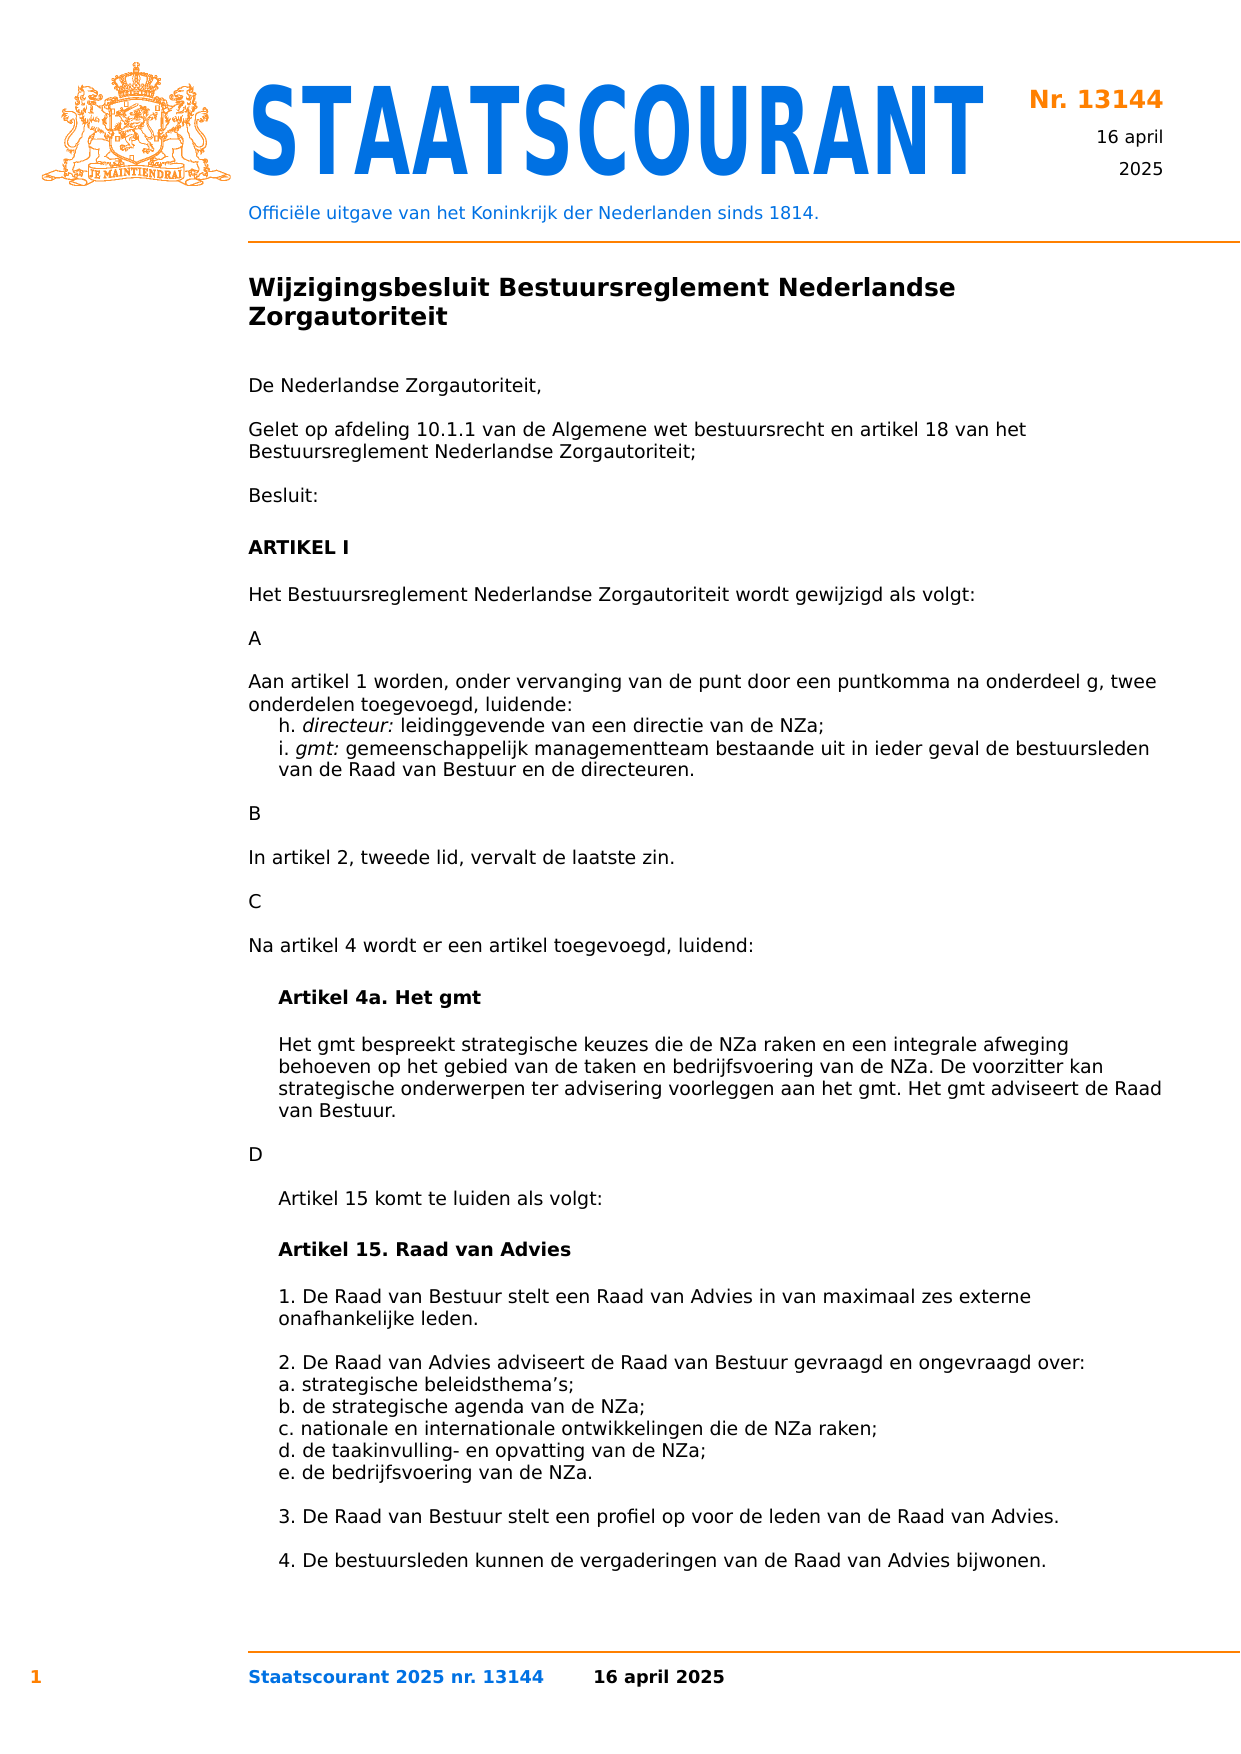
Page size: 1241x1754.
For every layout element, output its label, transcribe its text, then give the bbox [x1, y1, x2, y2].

text A [248, 628, 1163, 649]
text Artikel 15 komt te luiden als volgt: [278, 1187, 1163, 1209]
subtitle Wijzigingsbesluit Bestuursreglement Nederlandse Zorgautoriteit [248, 273, 1163, 331]
text Het gmt bespreekt strategische keuzes die de NZa raken en een integrale afweging behoeven op het gebied van de taken en bedrijfsvoering van de NZa. De voorzitter kan strategische onderwerpen ter advisering voorleggen aan het gmt. Het gmt adviseert de Raad van Bestuur. [278, 1034, 1163, 1122]
text a. strategische beleidsthema’s; [278, 1374, 1163, 1396]
text Aan artikel 1 worden, onder vervanging van de punt door een puntkomma na onderdeel g, twee onderdelen toegevoegd, luidende: [248, 671, 1163, 715]
text e. de bedrijfsvoering van de NZa. [278, 1462, 1163, 1484]
subtitle ARTIKEL I [248, 537, 1163, 559]
table_cell Officiële uitgave van het Koninkrijk der Nederlanden sinds 1814. [248, 203, 1240, 241]
table_header STAATSCOURANT [248, 62, 998, 203]
text 1. De Raad van Bestuur stelt een Raad van Advies in van maximaal zes externe onafhankelijke leden. [278, 1286, 1163, 1330]
text De Nederlandse Zorgautoriteit, [248, 375, 1163, 397]
text C [248, 891, 1163, 913]
picture [41, 62, 231, 186]
text d. de taakinvulling- en opvatting van de NZa; [278, 1440, 1163, 1462]
text Na artikel 4 wordt er een artikel toegevoegd, luidend: [248, 935, 1163, 957]
table_header Nr. 13144 [998, 62, 1240, 121]
text b. de strategische agenda van de NZa; [278, 1396, 1163, 1418]
text D [248, 1143, 1163, 1166]
text In artikel 2, tweede lid, vervalt de laatste zin. [248, 847, 1163, 869]
text i. gmt: gemeenschappelijk managementteam bestaande uit in ieder geval de bestuursleden van de Raad van Bestuur en de directeuren. [278, 737, 1163, 781]
text c. nationale en internationale ontwikkelingen die de NZa raken; [278, 1418, 1163, 1440]
table_header [25, 62, 248, 241]
table_cell 2025 [998, 153, 1240, 203]
subtitle Artikel 15. Raad van Advies [278, 1239, 1163, 1261]
text 2. De Raad van Advies adviseert de Raad van Bestuur gevraagd en ongevraagd over: [278, 1352, 1163, 1374]
text Besluit: [248, 485, 1163, 507]
text Het Bestuursreglement Nederlandse Zorgautoriteit wordt gewijzigd als volgt: [248, 584, 1163, 606]
text h. directeur: leidinggevende van een directie van de NZa; [278, 715, 1163, 737]
text 3. De Raad van Bestuur stelt een profiel op voor de leden van de Raad van Advies. [278, 1506, 1163, 1528]
subtitle Artikel 4a. Het gmt [278, 987, 1163, 1009]
table_cell 16 april [998, 121, 1240, 153]
text B [248, 803, 1163, 825]
text 4. De bestuursleden kunnen de vergaderingen van de Raad van Advies bijwonen. [278, 1550, 1163, 1572]
text Gelet op afdeling 10.1.1 van de Algemene wet bestuursrecht en artikel 18 van het Bestuursreglement Nederlandse Zorgautoriteit; [248, 419, 1163, 463]
